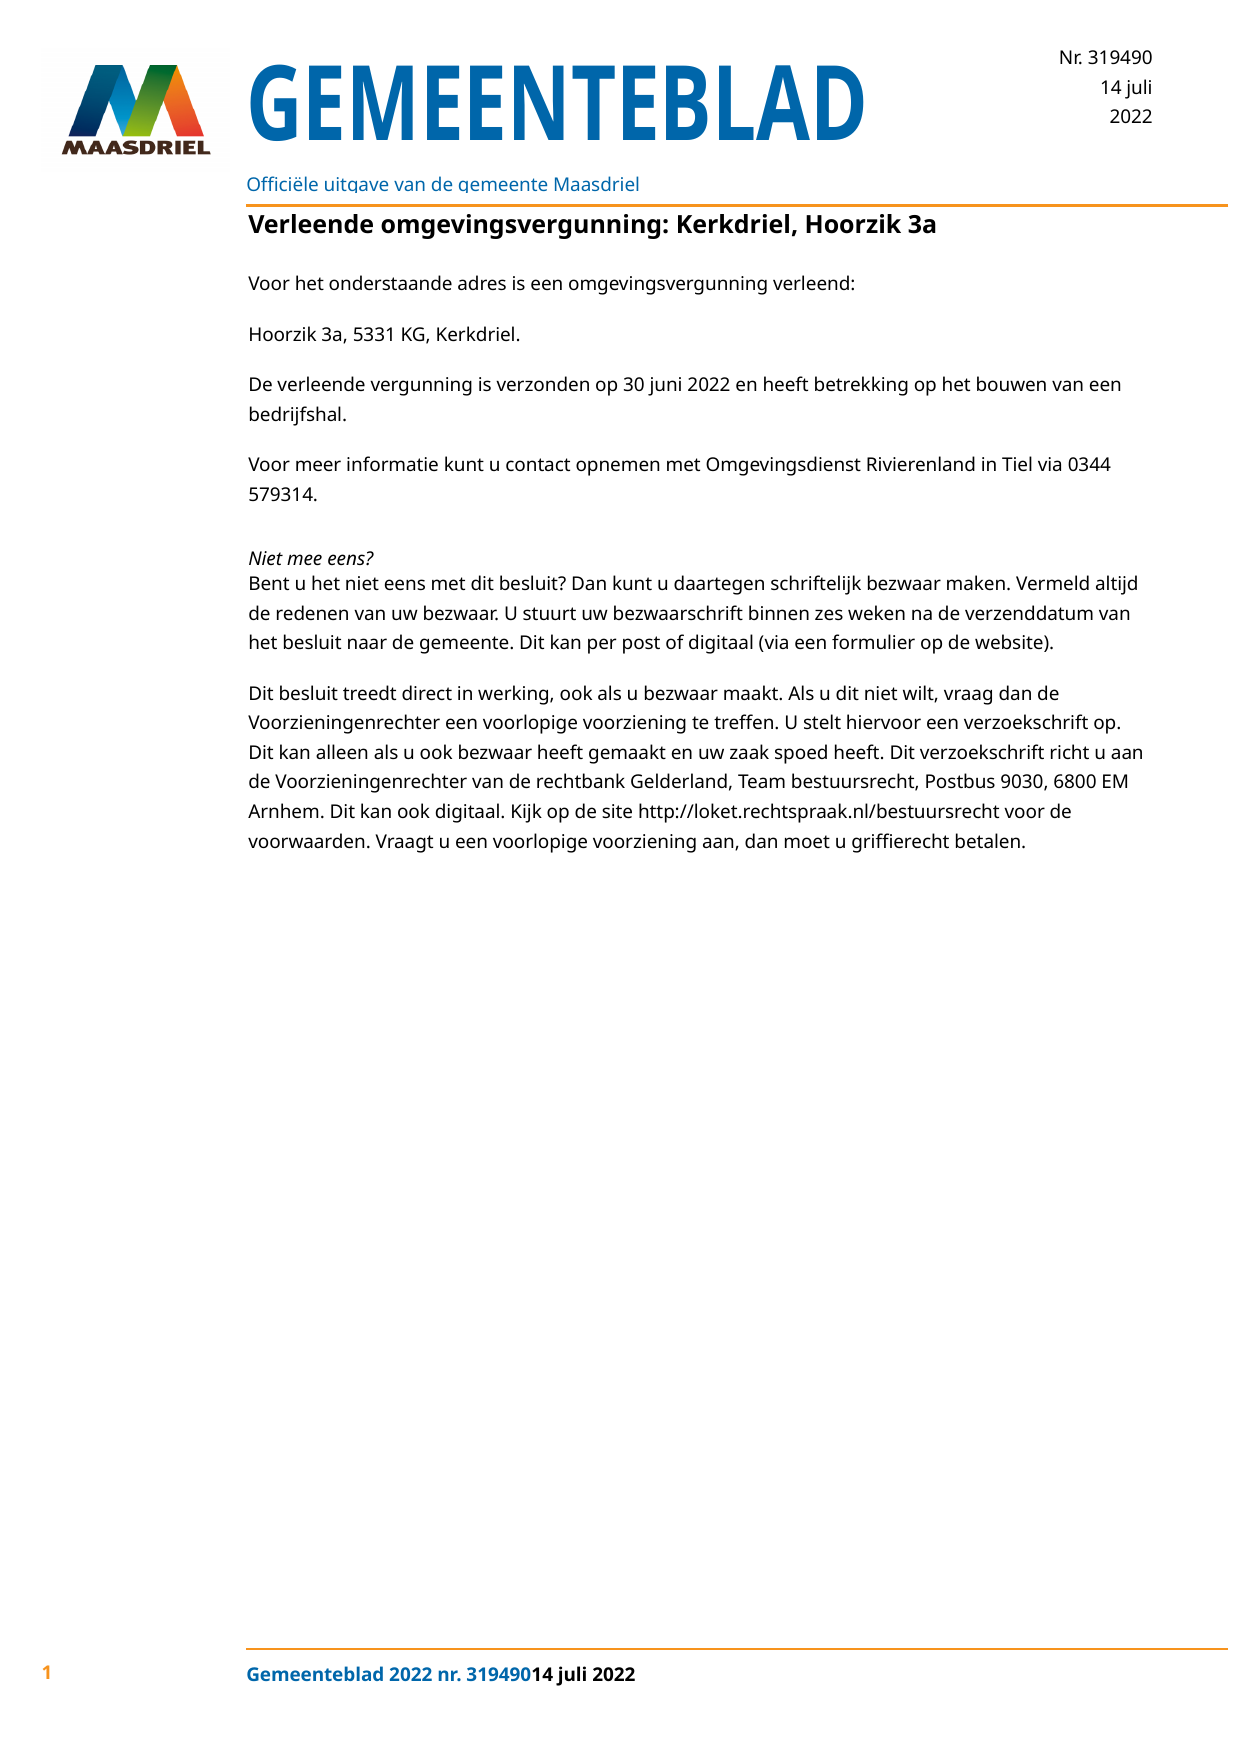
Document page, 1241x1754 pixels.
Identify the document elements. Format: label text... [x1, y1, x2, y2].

text Voor meer informatie kunt u contact opnemen met Omgevingsdienst Rivierenland in Tiel via 0344 579314. [248, 451, 1152, 506]
text Verleende omgevingsvergunning: Kerkdriel, Hoorzik 3a [248, 207, 1152, 241]
text Voor het onderstaande adres is een omgevingsvergunning verleend: [248, 270, 1152, 296]
text Bent u het niet eens met dit besluit? Dan kunt u daartegen schriftelijk bezwaar maken. Vermeld altijd de redenen van uw bezwaar. U stuurt uw bezwaarschrift binnen zes weken na de verzenddatum van het besluit naar de gemeente. Dit kan per post of digitaal (via een formulier op de website). [248, 570, 1152, 655]
text Niet mee eens? [248, 545, 1152, 570]
text De verleende vergunning is verzonden op 30 juni 2022 en heeft betrekking op het bouwen van een bedrijfshal. [248, 371, 1152, 426]
text Hoorzik 3a, 5331 KG, Kerkdriel. [248, 321, 1152, 346]
picture [41, 47, 231, 172]
text Dit besluit treedt direct in werking, ook als u bezwaar maakt. Als u dit niet wilt, vraag dan de Voorzieningenrechter een voorlopige voorziening te treffen. U stelt hiervoor een verzoekschrift op. Dit kan alleen als u ook bezwaar heeft gemaakt en uw zaak spoed heeft. Dit verzoekschrift richt u aan de Voorzieningenrechter van de rechtbank Gelderland, Team bestuursrecht, Postbus 9030, 6800 EM Arnhem. Dit kan ook digitaal. Kijk op de site http://loket.rechtspraak.nl/bestuursrecht voor de voorwaarden. Vraagt u een voorlopige voorziening aan, dan moet u griffierecht betalen. [248, 680, 1152, 854]
